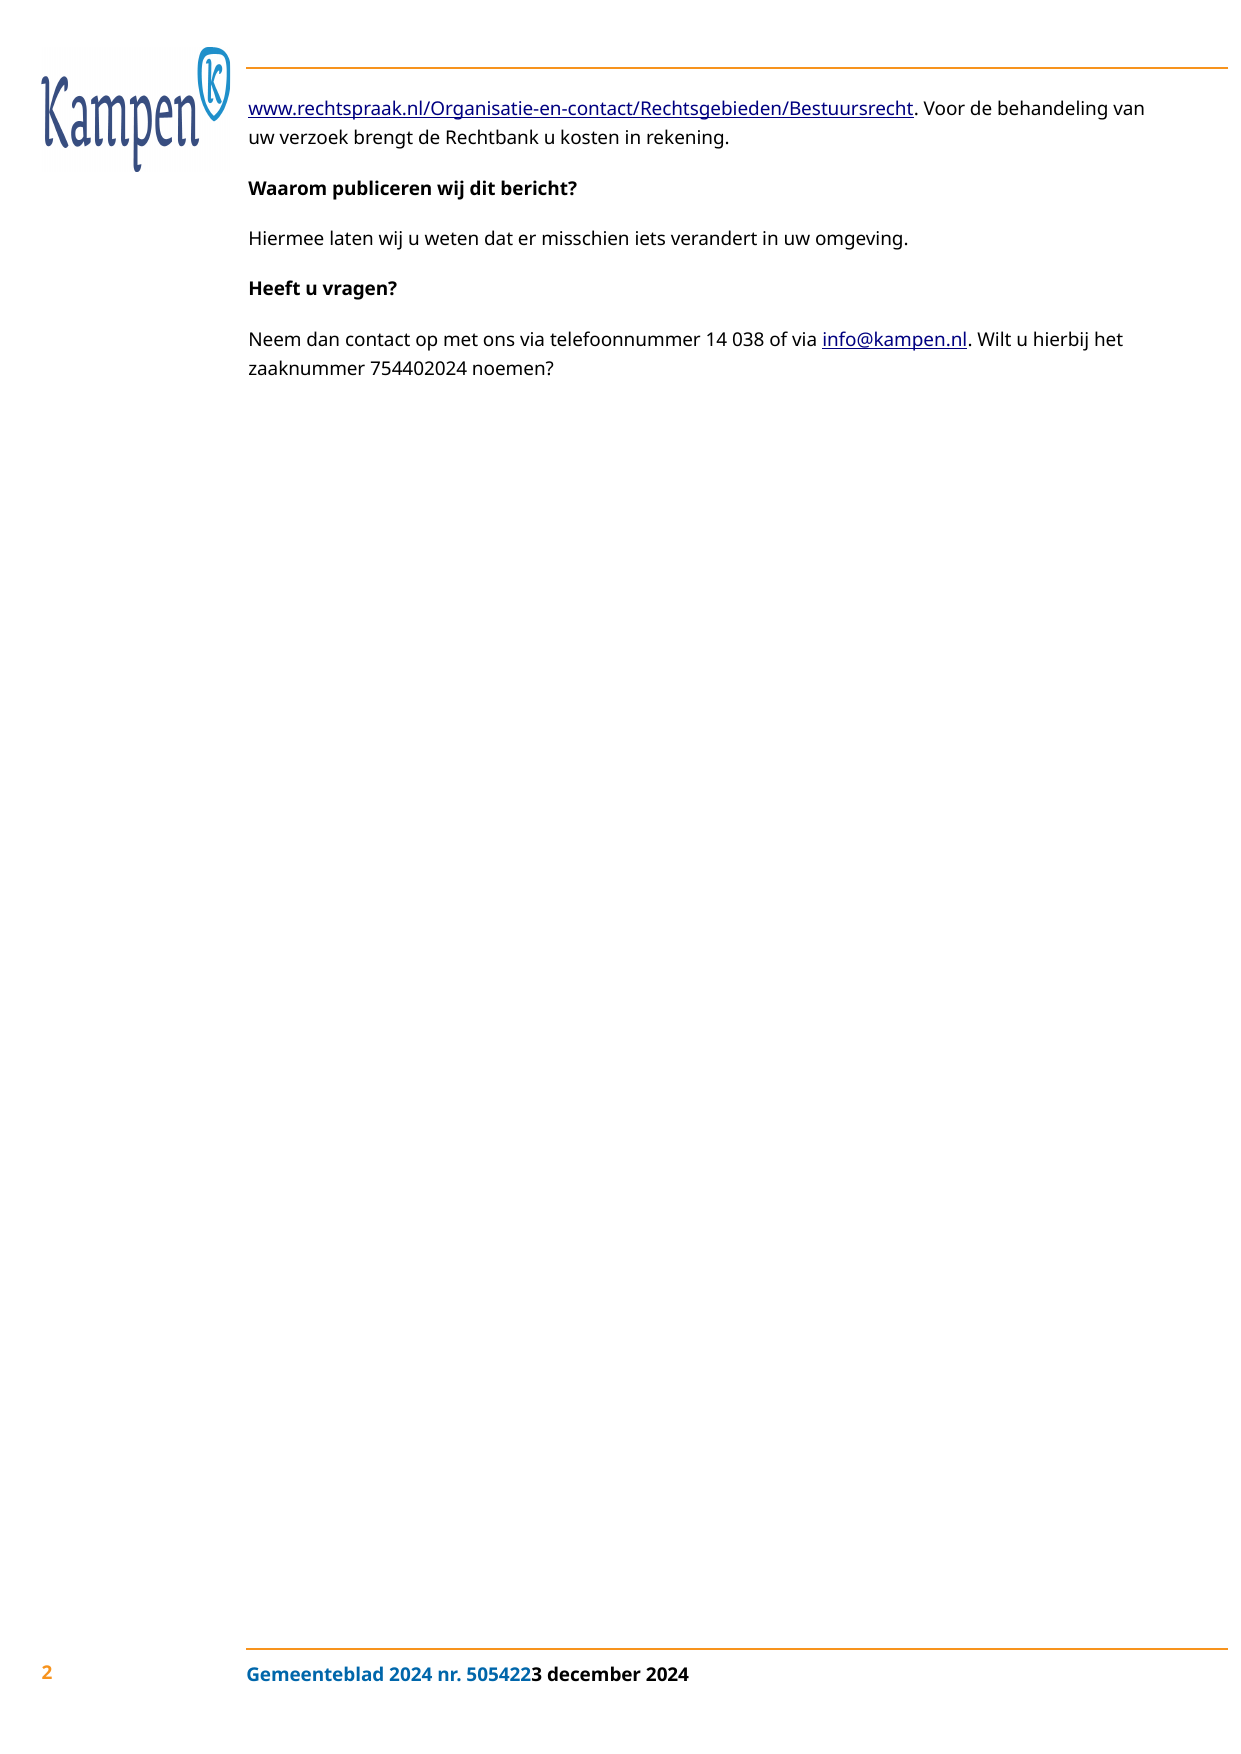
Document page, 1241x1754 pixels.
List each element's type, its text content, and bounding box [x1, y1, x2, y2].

text Heeft u vragen? [248, 276, 1152, 301]
text Neem dan contact op met ons via telefoonnummer 14 038 of via info@kampen.nl. Wilt u hierbij het zaaknummer 754402024 noemen? [248, 326, 1152, 381]
text Waarom publiceren wij dit bericht? [248, 175, 1152, 201]
text Hiermee laten wij u weten dat er misschien iets verandert in uw omgeving. [248, 225, 1152, 251]
picture [41, 47, 231, 172]
text www.rechtspraak.nl/Organisatie-en-contact/Rechtsgebieden/Bestuursrecht. Voor de behandeling van uw verzoek brengt de Rechtbank u kosten in rekening. [248, 95, 1152, 150]
